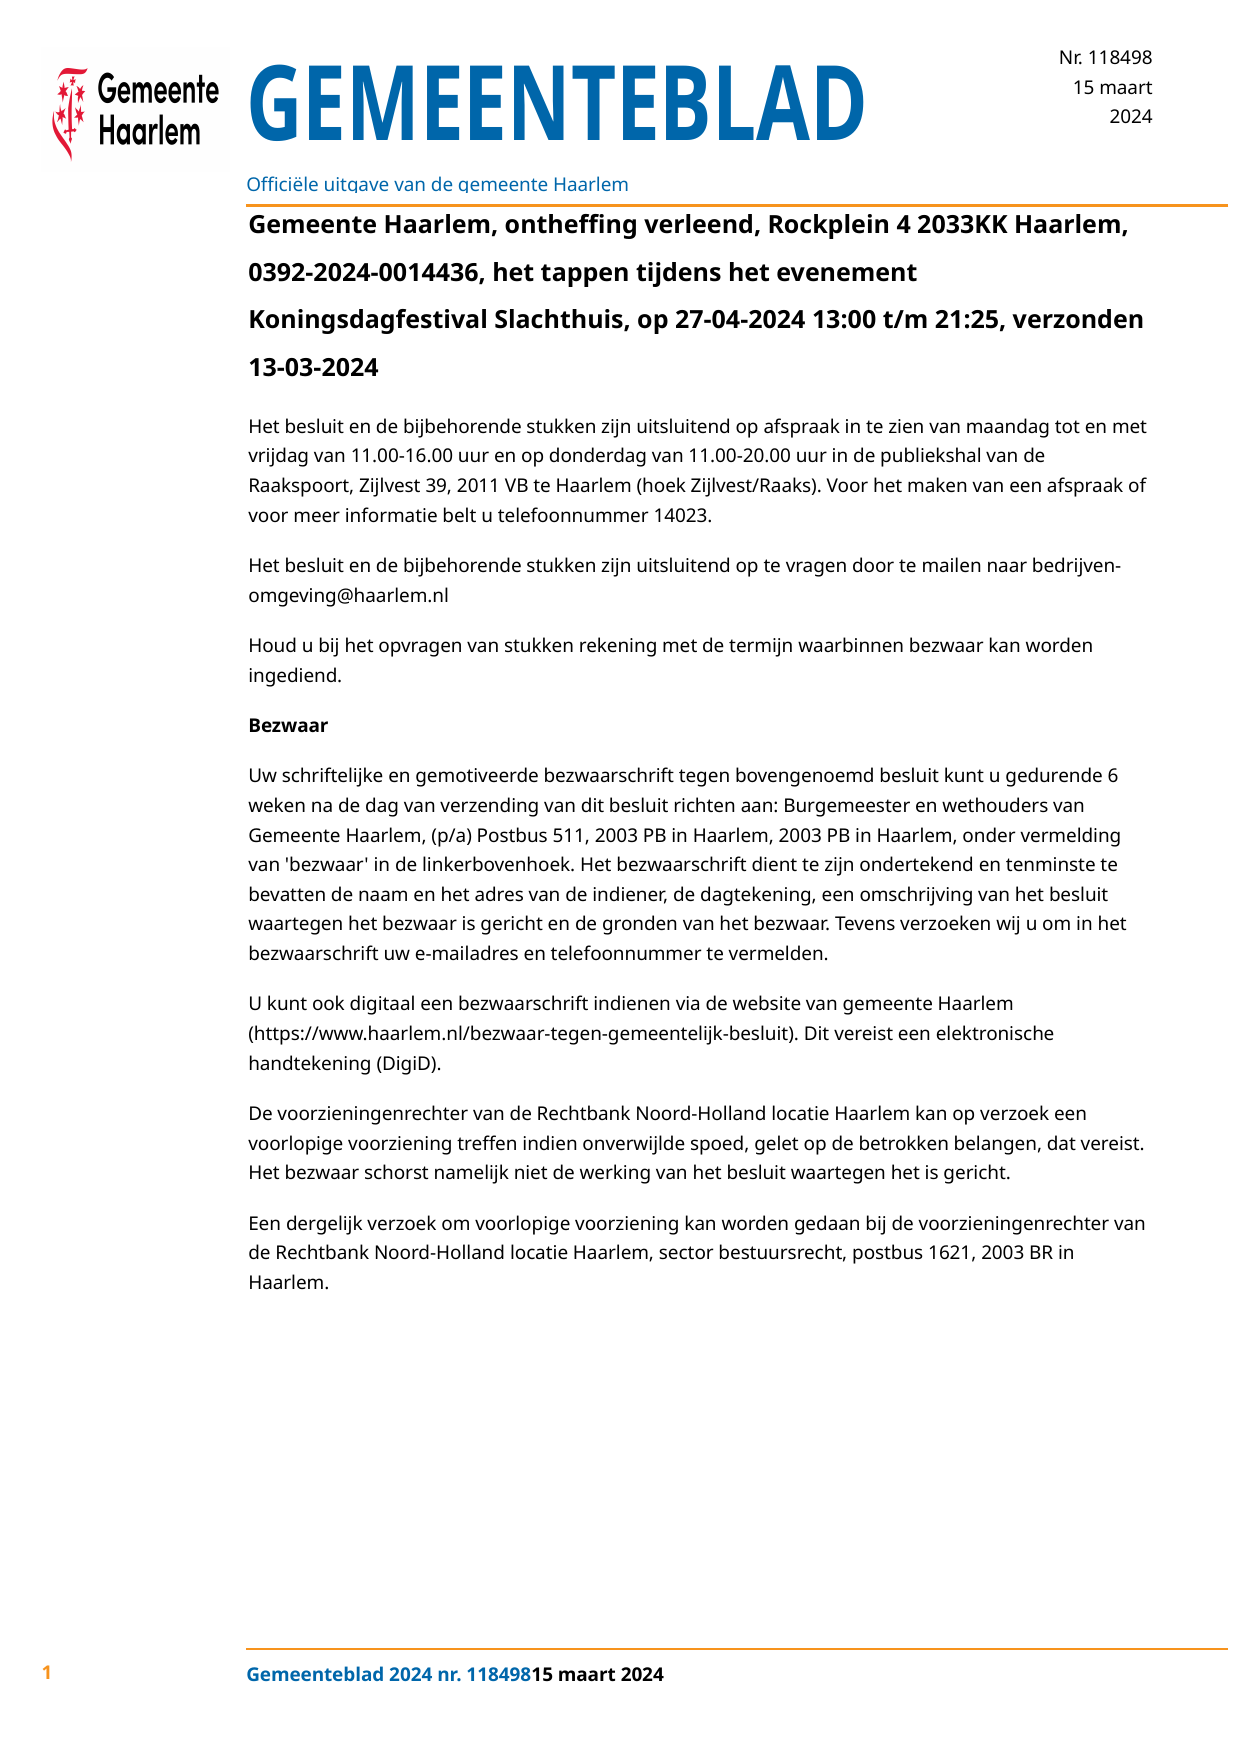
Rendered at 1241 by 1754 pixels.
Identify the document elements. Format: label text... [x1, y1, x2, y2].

text Gemeente Haarlem, ontheffing verleend, Rockplein 4 2033KK Haarlem, 0392-2024-0014436, het tappen tijdens het evenement Koningsdagfestival Slachthuis, op 27-04-2024 13:00 t/m 21:25, verzonden 13-03-2024 [248, 207, 1152, 384]
text Een dergelijk verzoek om voorlopige voorziening kan worden gedaan bij de voorzieningenrechter van de Rechtbank Noord-Holland locatie Haarlem, sector bestuursrecht, postbus 1621, 2003 BR in Haarlem. [248, 1210, 1152, 1295]
text Houd u bij het opvragen van stukken rekening met de termijn waarbinnen bezwaar kan worden ingediend. [248, 632, 1152, 688]
picture [41, 47, 231, 172]
text De voorzieningenrechter van de Rechtbank Noord-Holland locatie Haarlem kan op verzoek een voorlopige voorziening treffen indien onverwijlde spoed, gelet op de betrokken belangen, dat vereist. Het bezwaar schorst namelijk niet de werking van het besluit waartegen het is gericht. [248, 1100, 1152, 1185]
text Bezwaar [248, 712, 1152, 738]
text U kunt ook digitaal een bezwaarschrift indienen via de website van gemeente Haarlem (https://www.haarlem.nl/bezwaar-tegen-gemeentelijk-besluit). Dit vereist een elektronische handtekening (DigiD). [248, 991, 1152, 1076]
text Het besluit en de bijbehorende stukken zijn uitsluitend op te vragen door te mailen naar bedrijven-omgeving@haarlem.nl [248, 552, 1152, 608]
text Uw schriftelijke en gemotiveerde bezwaarschrift tegen bovengenoemd besluit kunt u gedurende 6 weken na de dag van verzending van dit besluit richten aan: Burgemeester en wethouders van Gemeente Haarlem, (p/a) Postbus 511, 2003 PB in Haarlem, 2003 PB in Haarlem, onder vermelding van 'bezwaar' in de linkerbovenhoek. Het bezwaarschrift dient te zijn ondertekend en tenminste te bevatten de naam en het adres van de indiener, de dagtekening, een omschrijving van het besluit waartegen het bezwaar is gericht en de gronden van het bezwaar. Tevens verzoeken wij u om in het bezwaarschrift uw e-mailadres en telefoonnummer te vermelden. [248, 763, 1152, 966]
text Het besluit en de bijbehorende stukken zijn uitsluitend op afspraak in te zien van maandag tot en met vrijdag van 11.00-16.00 uur en op donderdag van 11.00-20.00 uur in de publiekshal van de Raakspoort, Zijlvest 39, 2011 VB te Haarlem (hoek Zijlvest/Raaks). Voor het maken van een afspraak of voor meer informatie belt u telefoonnummer 14023. [248, 413, 1152, 528]
